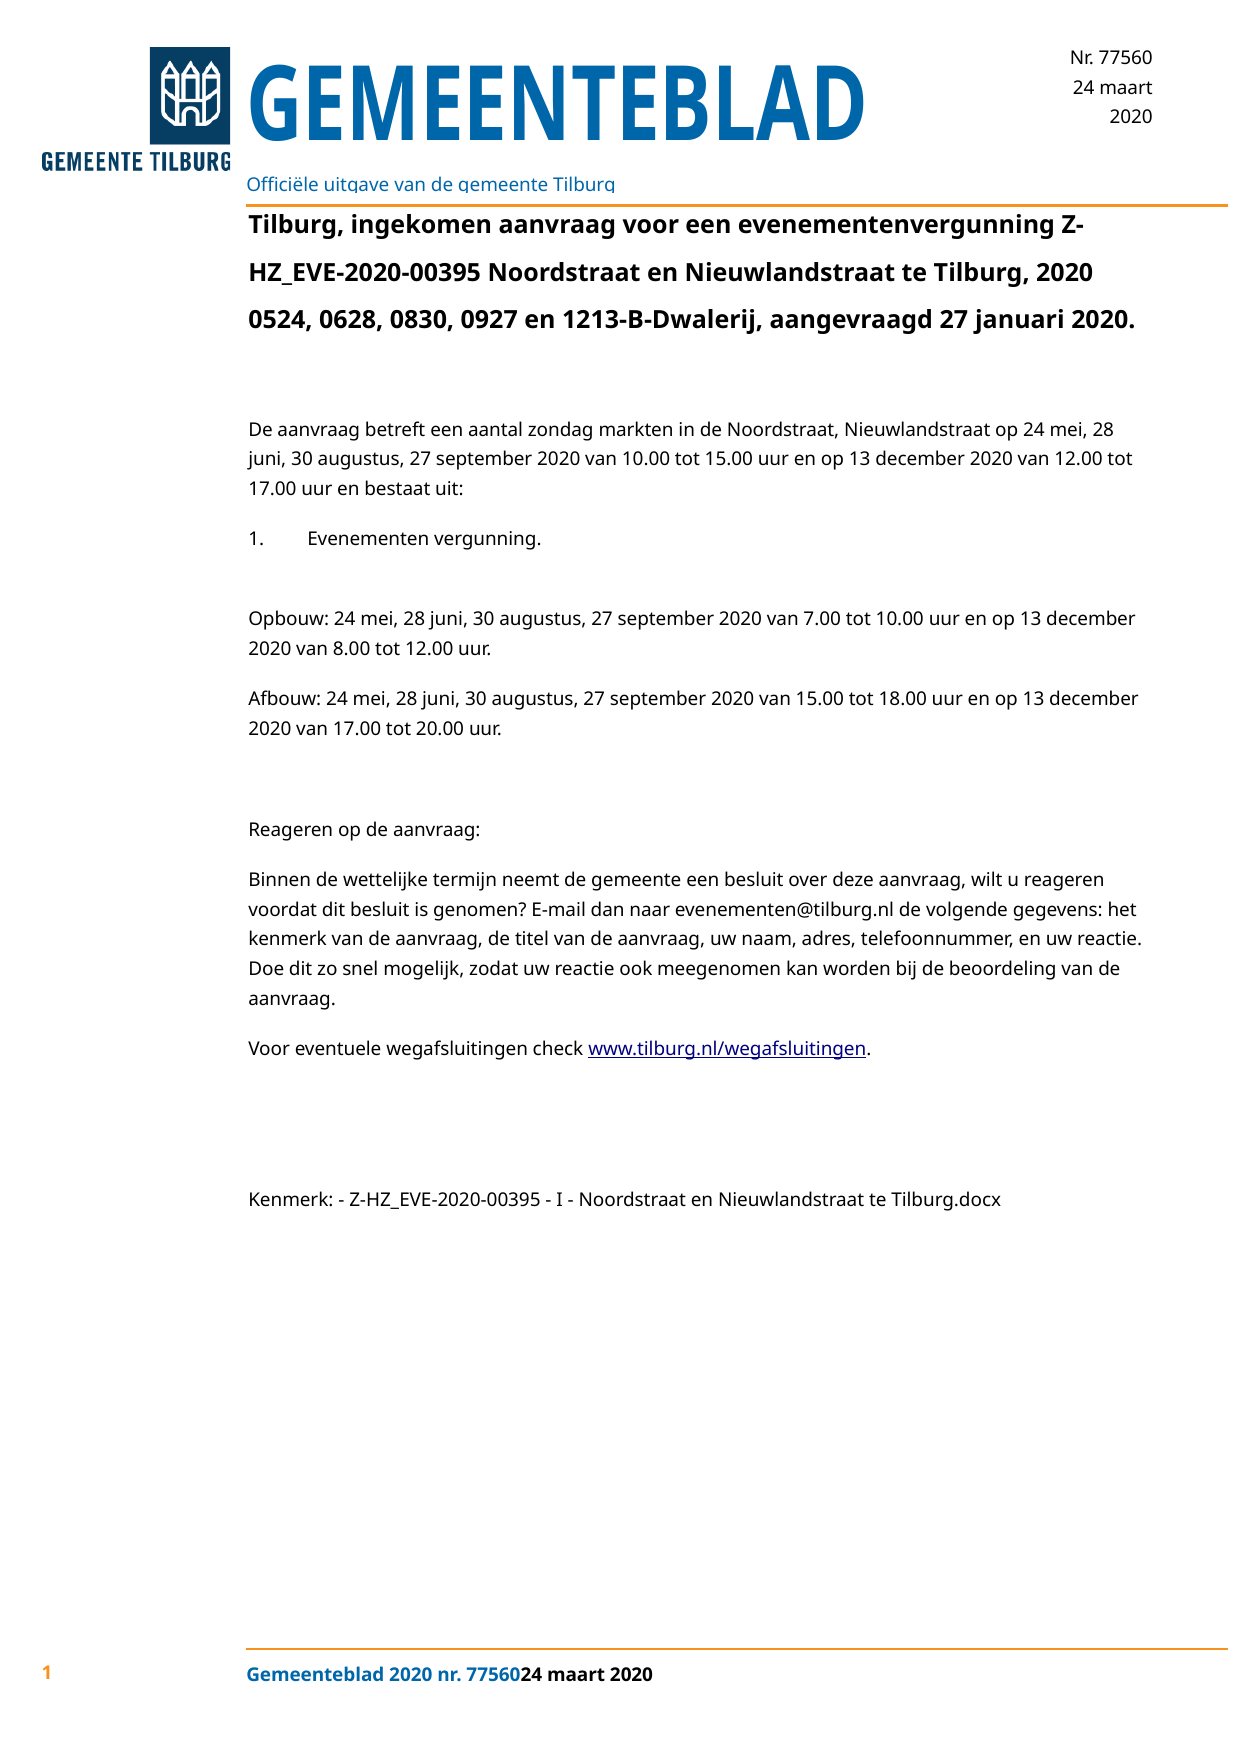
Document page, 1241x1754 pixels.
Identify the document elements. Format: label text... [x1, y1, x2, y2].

text Opbouw: 24 mei, 28 juni, 30 augustus, 27 september 2020 van 7.00 tot 10.00 uur en op 13 december 2020 van 8.00 tot 12.00 uur. [248, 606, 1152, 661]
text Reageren op de aanvraag: [248, 816, 1152, 842]
text De aanvraag betreft een aantal zondag markten in de Noordstraat, Nieuwlandstraat op 24 mei, 28 juni, 30 augustus, 27 september 2020 van 10.00 tot 15.00 uur en op 13 december 2020 van 12.00 tot 17.00 uur en bestaat uit: [248, 416, 1152, 501]
picture [41, 47, 231, 172]
text Afbouw: 24 mei, 28 juni, 30 augustus, 27 september 2020 van 15.00 tot 18.00 uur en op 13 december 2020 van 17.00 tot 20.00 uur. [248, 686, 1152, 741]
text Tilburg, ingekomen aanvraag voor een evenementenvergunning Z-HZ_EVE-2020-00395 Noordstraat en Nieuwlandstraat te Tilburg, 2020 0524, 0628, 0830, 0927 en 1213-B-Dwalerij, aangevraagd 27 januari 2020. [248, 207, 1152, 336]
text Binnen de wettelijke termijn neemt de gemeente een besluit over deze aanvraag, wilt u reageren voordat dit besluit is genomen? E-mail dan naar evenementen@tilburg.nl de volgende gegevens: het kenmerk van de aanvraag, de titel van de aanvraag, uw naam, adres, telefoonnummer, en uw reactie. Doe dit zo snel mogelijk, zodat uw reactie ook meegenomen kan worden bij de beoordeling van de aanvraag. [248, 866, 1152, 1010]
text Voor eventuele wegafsluitingen check www.tilburg.nl/wegafsluitingen. [248, 1035, 1152, 1061]
list Evenementen vergunning. [248, 526, 1152, 551]
text Kenmerk: - Z-HZ_EVE-2020-00395 - I - Noordstraat en Nieuwlandstraat te Tilburg.docx [248, 1186, 1152, 1212]
